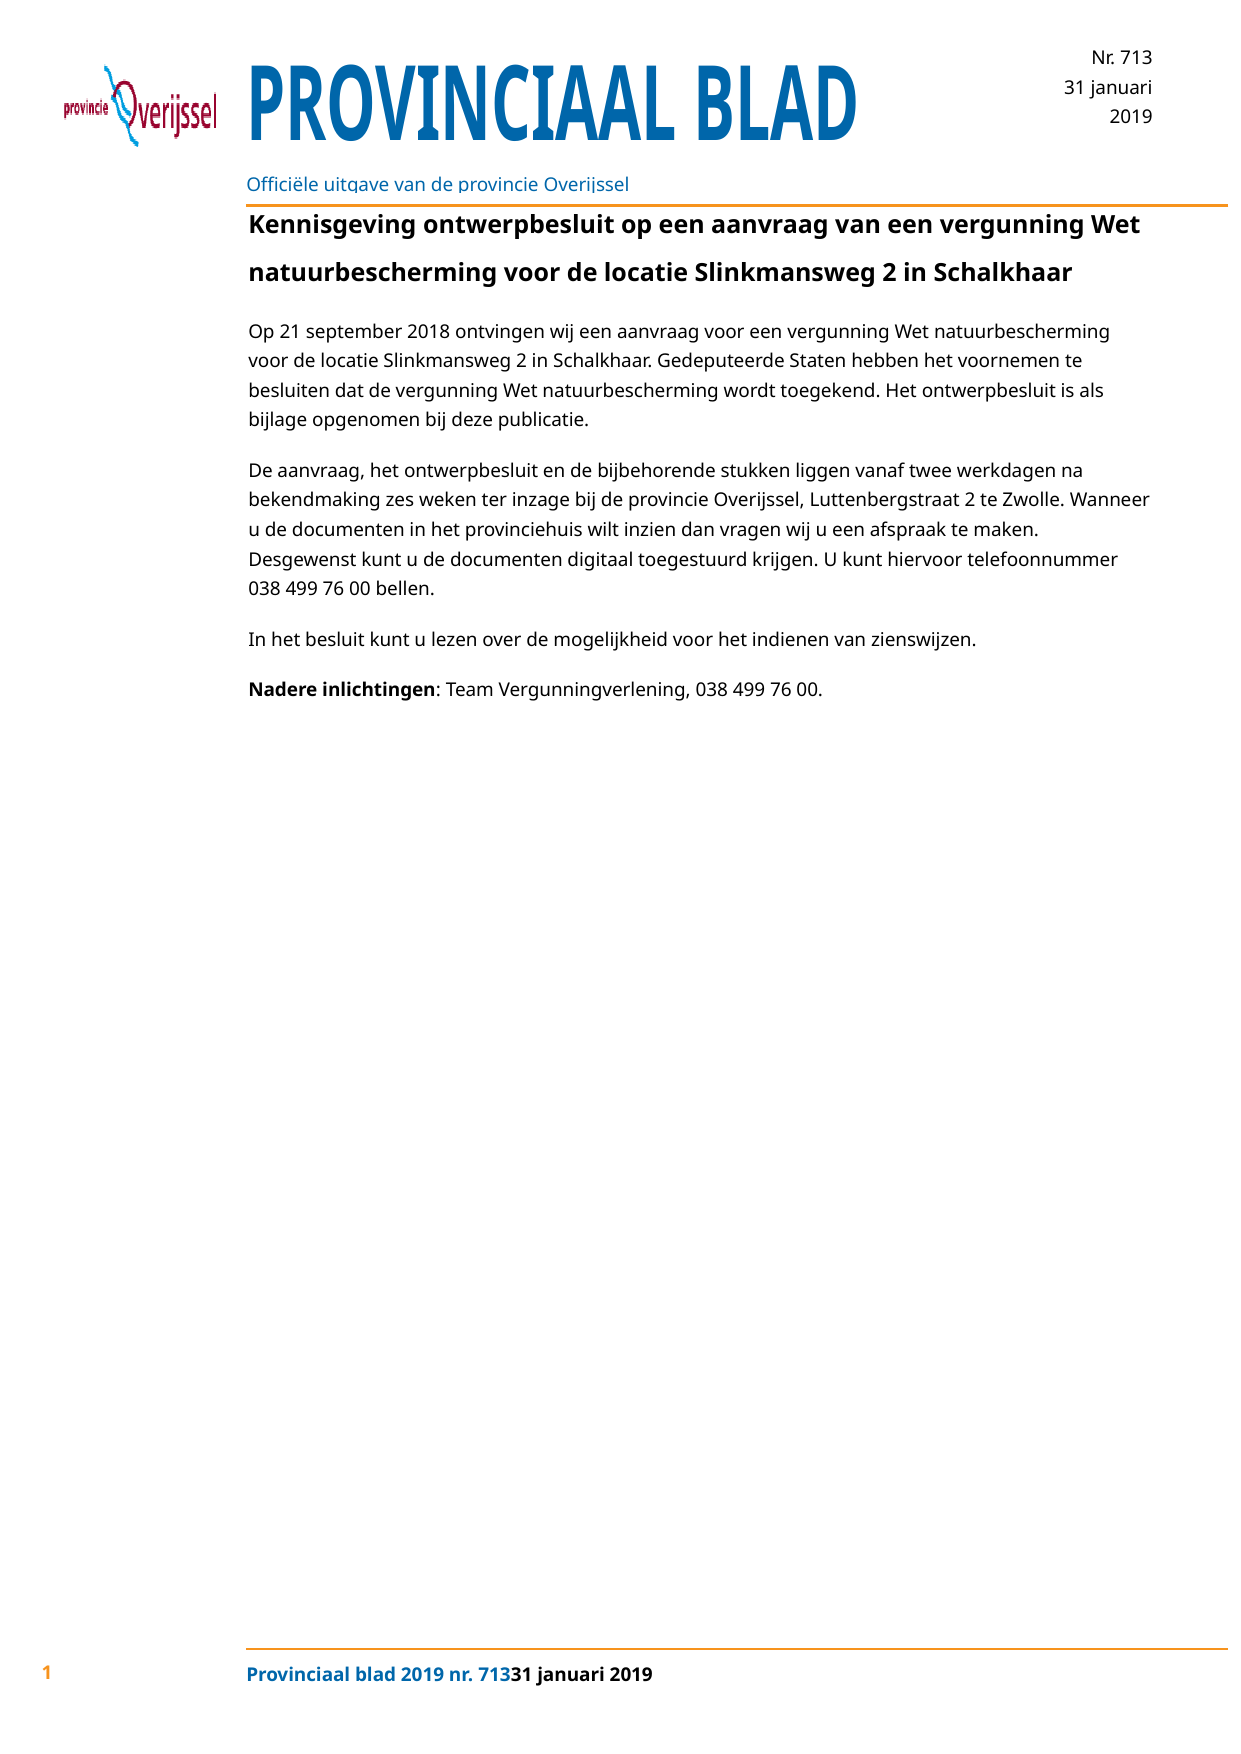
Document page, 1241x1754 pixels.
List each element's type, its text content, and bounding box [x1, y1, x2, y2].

text De aanvraag, het ontwerpbesluit en de bijbehorende stukken liggen vanaf twee werkdagen na bekendmaking zes weken ter inzage bij de provincie Overijssel, Luttenbergstraat 2 te Zwolle. Wanneer u de documenten in het provinciehuis wilt inzien dan vragen wij u een afspraak te maken. Desgewenst kunt u de documenten digitaal toegestuurd krijgen. U kunt hiervoor telefoonnummer 038 499 76 00 bellen. [248, 457, 1152, 601]
text Op 21 september 2018 ontvingen wij een aanvraag voor een vergunning Wet natuurbescherming voor de locatie Slinkmansweg 2 in Schalkhaar. Gedeputeerde Staten hebben het voornemen te besluiten dat de vergunning Wet natuurbescherming wordt toegekend. Het ontwerpbesluit is als bijlage opgenomen bij deze publicatie. [248, 318, 1152, 432]
text In het besluit kunt u lezen over de mogelijkheid voor het indienen van zienswijzen. [248, 626, 1152, 652]
text Nadere inlichtingen: Team Vergunningverlening, 038 499 76 00. [248, 676, 1152, 702]
picture [41, 47, 231, 172]
text Kennisgeving ontwerpbesluit op een aanvraag van een vergunning Wet natuurbescherming voor de locatie Slinkmansweg 2 in Schalkhaar [248, 207, 1152, 288]
